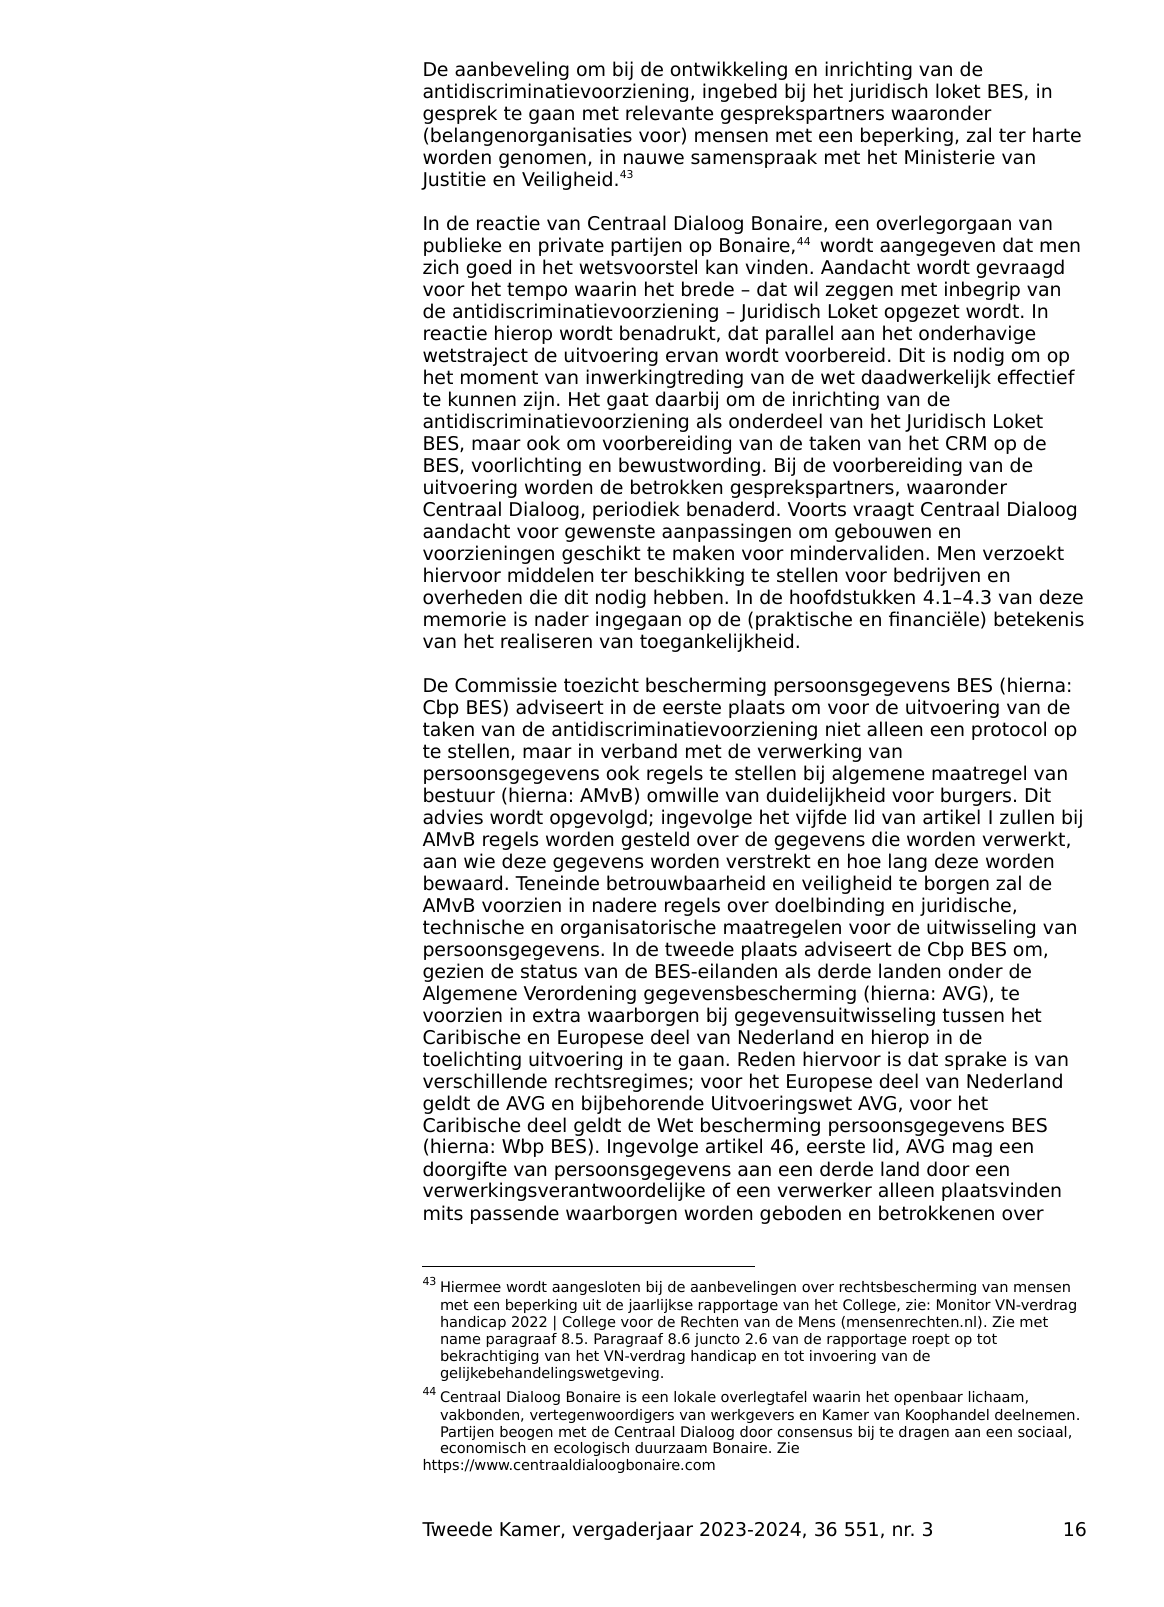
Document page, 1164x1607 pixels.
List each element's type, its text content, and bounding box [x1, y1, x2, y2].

text In de reactie van Centraal Dialoog Bonaire, een overlegorgaan van publieke en private partijen op Bonaire, wordt aangegeven dat men zich goed in het wetsvoorstel kan vinden. Aandacht wordt gevraagd voor het tempo waarin het brede – dat wil zeggen met inbegrip van de antidiscriminatievoorziening – Juridisch Loket opgezet wordt. In reactie hierop wordt benadrukt, dat parallel aan het onderhavige wetstraject de uitvoering ervan wordt voorbereid. Dit is nodig om op het moment van inwerkingtreding van de wet daadwerkelijk effectief te kunnen zijn. Het gaat daarbij om de inrichting van de antidiscriminatievoorziening als onderdeel van het Juridisch Loket BES, maar ook om voorbereiding van de taken van het CRM op de BES, voorlichting en bewustwording. Bij de voorbereiding van de uitvoering worden de betrokken gesprekspartners, waaronder Centraal Dialoog, periodiek benaderd. Voorts vraagt Centraal Dialoog aandacht voor gewenste aanpassingen om gebouwen en voorzieningen geschikt te maken voor mindervaliden. Men verzoekt hiervoor middelen ter beschikking te stellen voor bedrijven en overheden die dit nodig hebben. In de hoofdstukken 4.1–4.3 van deze memorie is nader ingegaan op de (praktische en financiële) betekenis van het realiseren van toegankelijkheid. [422, 213, 1087, 653]
text Centraal Dialoog Bonaire is een lokale overlegtafel waarin het openbaar lichaam, vakbonden, vertegenwoordigers van werkgevers en Kamer van Koophandel deelnemen. Partijen beogen met de Centraal Dialoog door consensus bij te dragen aan een sociaal, economisch en ecologisch duurzaam Bonaire. Zie [422, 1385, 1087, 1457]
text https://www.centraaldialoogbonaire.com [422, 1457, 1087, 1474]
text Hiermee wordt aangesloten bij de aanbevelingen over rechtsbescherming van mensen met een beperking uit de jaarlijkse rapportage van het College, zie: Monitor VN-verdrag handicap 2022 | College voor de Rechten van de Mens (mensenrechten.nl). Zie met name paragraaf 8.5. Paragraaf 8.6 juncto 2.6 van de rapportage roept op tot bekrachtiging van het VN-verdrag handicap en tot invoering van de gelijkebehandelingswetgeving. [422, 1275, 1087, 1382]
text De aanbeveling om bij de ontwikkeling en inrichting van de antidiscriminatievoorziening, ingebed bij het juridisch loket BES, in gesprek te gaan met relevante gesprekspartners waaronder (belangenorganisaties voor) mensen met een beperking, zal ter harte worden genomen, in nauwe samenspraak met het Ministerie van Justitie en Veiligheid. [422, 59, 1087, 191]
text De Commissie toezicht bescherming persoonsgegevens BES (hierna: Cbp BES) adviseert in de eerste plaats om voor de uitvoering van de taken van de antidiscriminatievoorziening niet alleen een protocol op te stellen, maar in verband met de verwerking van persoonsgegevens ook regels te stellen bij algemene maatregel van bestuur (hierna: AMvB) omwille van duidelijkheid voor burgers. Dit advies wordt opgevolgd; ingevolge het vijfde lid van artikel I zullen bij AMvB regels worden gesteld over de gegevens die worden verwerkt, aan wie deze gegevens worden verstrekt en hoe lang deze worden bewaard. Teneinde betrouwbaarheid en veiligheid te borgen zal de AMvB voorzien in nadere regels over doelbinding en juridische, technische en organisatorische maatregelen voor de uitwisseling van persoonsgegevens. In de tweede plaats adviseert de Cbp BES om, gezien de status van de BES-eilanden als derde landen onder de Algemene Verordening gegevensbescherming (hierna: AVG), te voorzien in extra waarborgen bij gegevensuitwisseling tussen het Caribische en Europese deel van Nederland en hierop in de toelichting uitvoering in te gaan. Reden hiervoor is dat sprake is van verschillende rechtsregimes; voor het Europese deel van Nederland geldt de AVG en bijbehorende Uitvoeringswet AVG, voor het Caribische deel geldt de Wet bescherming persoonsgegevens BES (hierna: Wbp BES). Ingevolge artikel 46, eerste lid, AVG mag een doorgifte van persoonsgegevens aan een derde land door een verwerkingsverantwoordelijke of een verwerker alleen plaatsvinden mits passende waarborgen worden geboden en betrokkenen over [422, 675, 1087, 1224]
